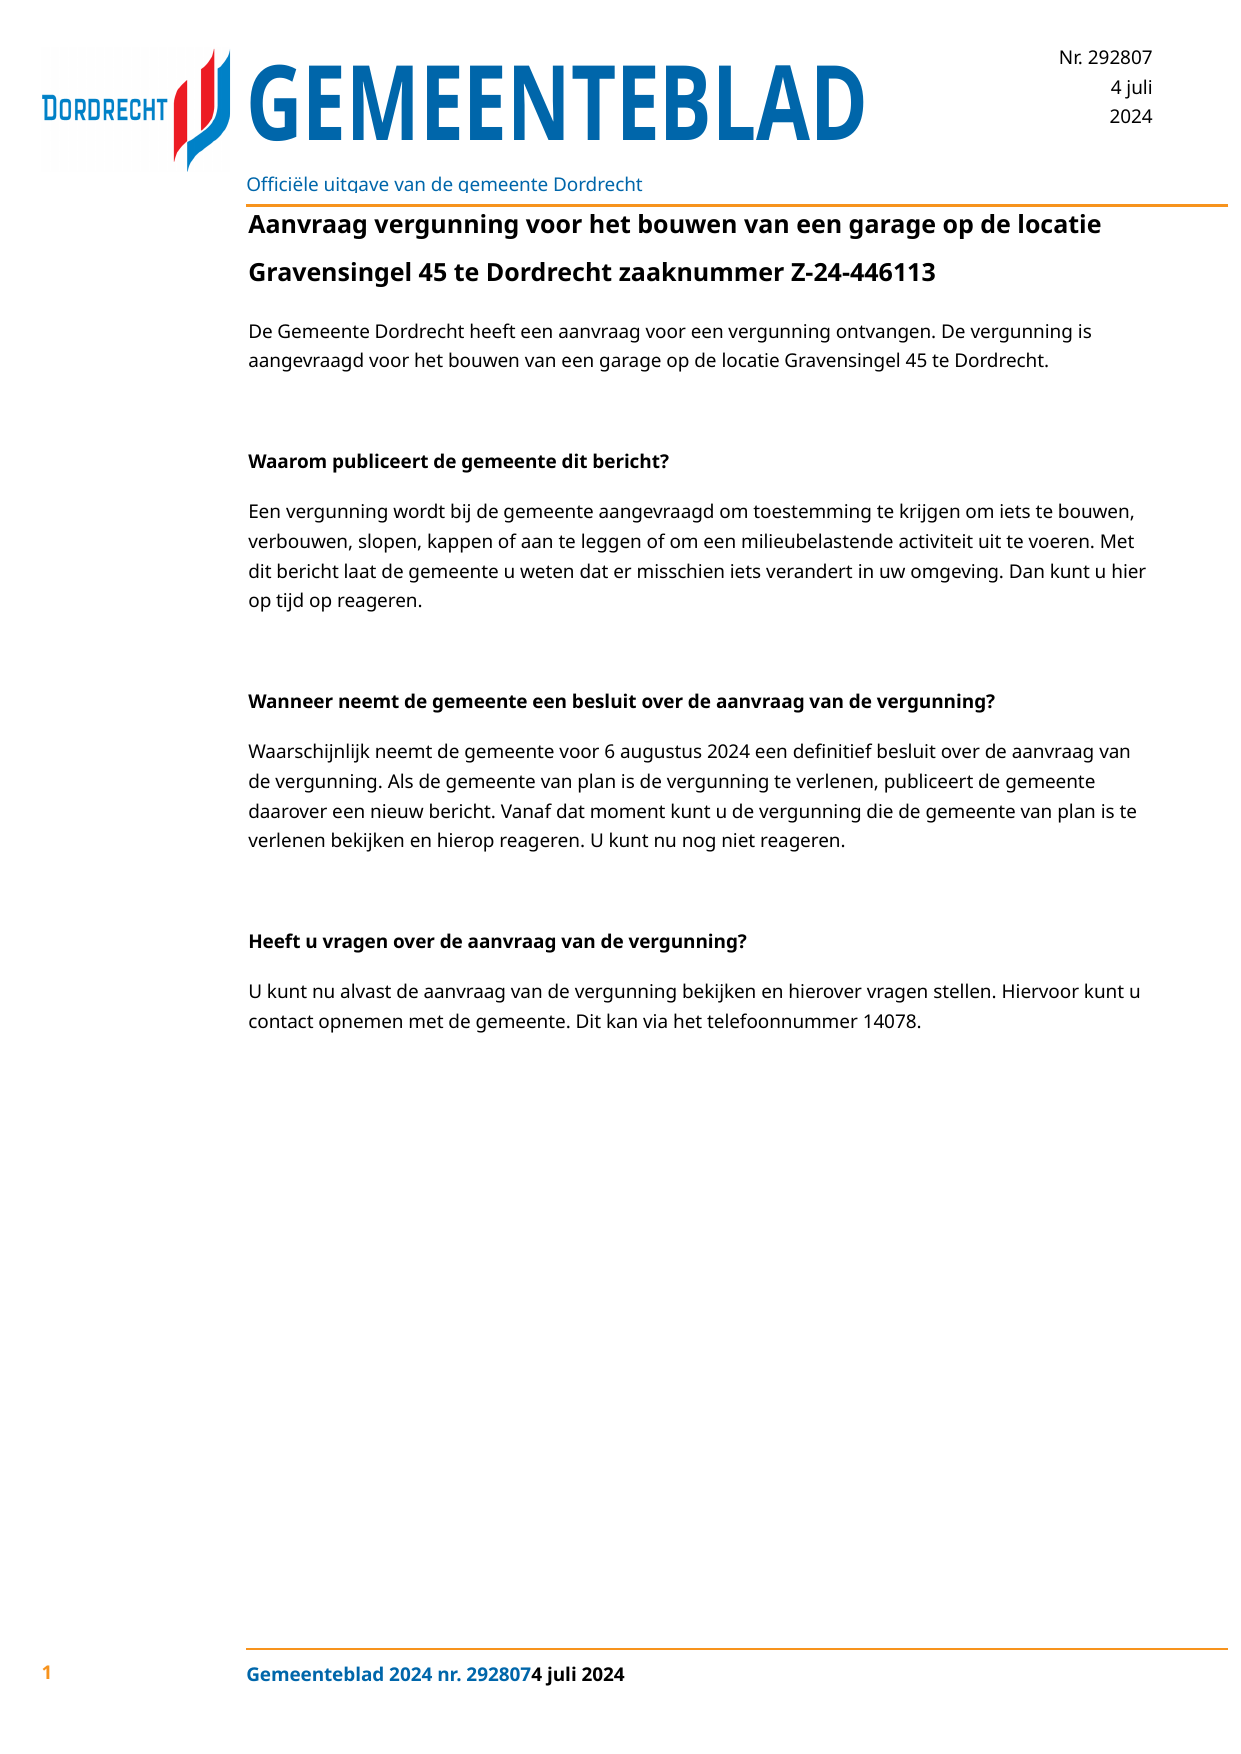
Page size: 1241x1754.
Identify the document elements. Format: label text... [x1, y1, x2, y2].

picture [41, 47, 231, 172]
text Aanvraag vergunning voor het bouwen van een garage op de locatie Gravensingel 45 te Dordrecht zaaknummer Z-24-446113 [248, 207, 1152, 288]
text Heeft u vragen over de aanvraag van de vergunning? [248, 928, 1152, 954]
text Wanneer neemt de gemeente een besluit over de aanvraag van de vergunning? [248, 688, 1152, 714]
text Waarschijnlijk neemt de gemeente voor 6 augustus 2024 een definitief besluit over de aanvraag van de vergunning. Als de gemeente van plan is de vergunning te verlenen, publiceert de gemeente daarover een nieuw bericht. Vanaf dat moment kunt u de vergunning die de gemeente van plan is te verlenen bekijken en hierop reageren. U kunt nu nog niet reageren. [248, 739, 1152, 853]
text De Gemeente Dordrecht heeft een aanvraag voor een vergunning ontvangen. De vergunning is aangevraagd voor het bouwen van een garage op de locatie Gravensingel 45 te Dordrecht. [248, 318, 1152, 373]
text U kunt nu alvast de aanvraag van de vergunning bekijken en hierover vragen stellen. Hiervoor kunt u contact opnemen met de gemeente. Dit kan via het telefoonnummer 14078. [248, 979, 1152, 1034]
text Waarom publiceert de gemeente dit bericht? [248, 448, 1152, 474]
text Een vergunning wordt bij de gemeente aangevraagd om toestemming te krijgen om iets te bouwen, verbouwen, slopen, kappen of aan te leggen of om een milieubelastende activiteit uit te voeren. Met dit bericht laat de gemeente u weten dat er misschien iets verandert in uw omgeving. Dan kunt u hier op tijd op reageren. [248, 499, 1152, 613]
